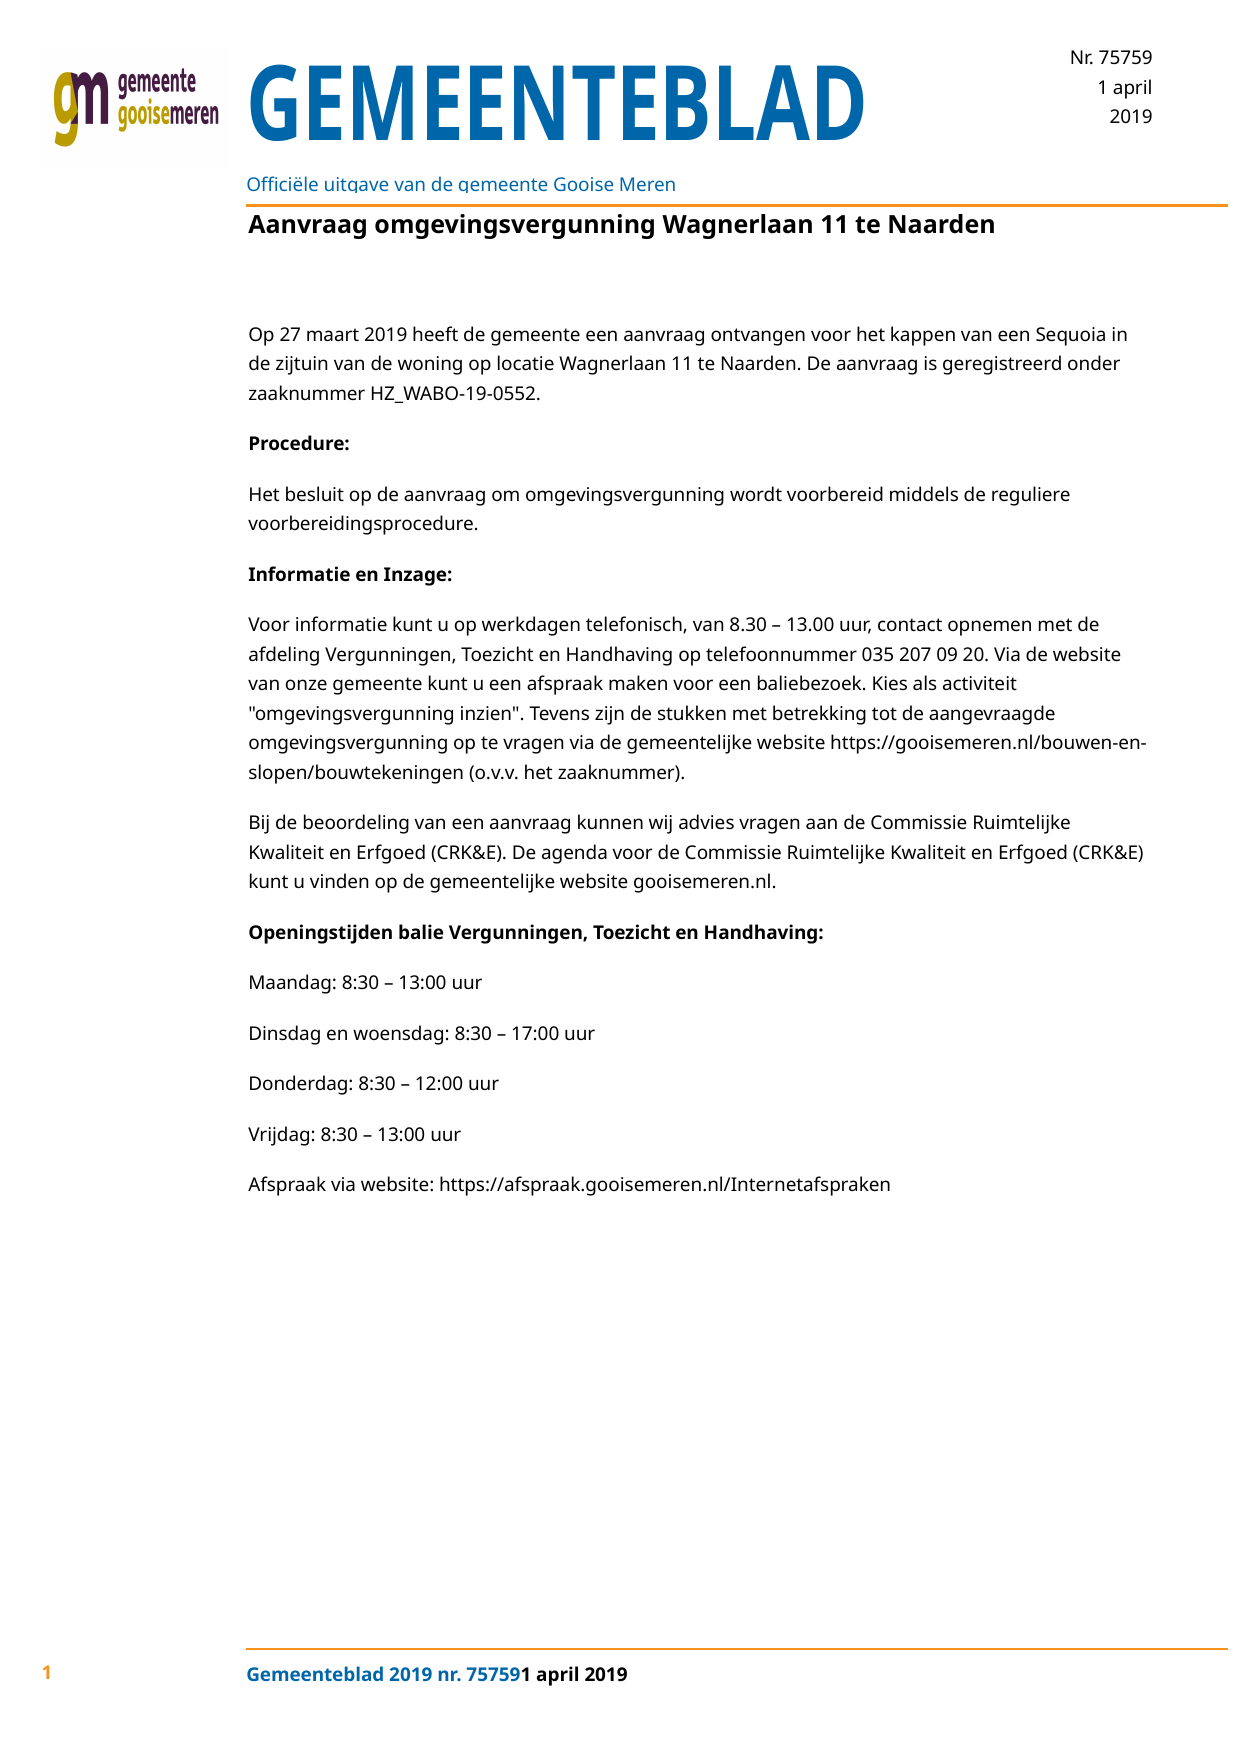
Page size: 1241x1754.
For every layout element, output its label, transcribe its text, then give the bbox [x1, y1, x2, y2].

picture [41, 47, 231, 172]
text Procedure: [248, 430, 1152, 456]
text Maandag: 8:30 – 13:00 uur [248, 969, 1152, 995]
text Op 27 maart 2019 heeft de gemeente een aanvraag ontvangen voor het kappen van een Sequoia in de zijtuin van de woning op locatie Wagnerlaan 11 te Naarden. De aanvraag is geregistreerd onder zaaknummer HZ_WABO-19-0552. [248, 321, 1152, 406]
text Voor informatie kunt u op werkdagen telefonisch, van 8.30 – 13.00 uur, contact opnemen met de afdeling Vergunningen, Toezicht en Handhaving op telefoonnummer 035 207 09 20. Via de website van onze gemeente kunt u een afspraak maken voor een baliebezoek. Kies als activiteit "omgevingsvergunning inzien". Tevens zijn de stukken met betrekking tot de aangevraagde omgevingsvergunning op te vragen via de gemeentelijke website https://gooisemeren.nl/bouwen-en-slopen/bouwtekeningen (o.v.v. het zaaknummer). [248, 611, 1152, 785]
text Het besluit op de aanvraag om omgevingsvergunning wordt voorbereid middels de reguliere voorbereidingsprocedure. [248, 481, 1152, 536]
text Dinsdag en woensdag: 8:30 – 17:00 uur [248, 1020, 1152, 1046]
text Afspraak via website: https://afspraak.gooisemeren.nl/Internetafspraken [248, 1171, 1152, 1197]
text Bij de beoordeling van een aanvraag kunnen wij advies vragen aan de Commissie Ruimtelijke Kwaliteit en Erfgoed (CRK&E). De agenda voor de Commissie Ruimtelijke Kwaliteit en Erfgoed (CRK&E) kunt u vinden op de gemeentelijke website gooisemeren.nl. [248, 809, 1152, 894]
text Vrijdag: 8:30 – 13:00 uur [248, 1121, 1152, 1146]
text Informatie en Inzage: [248, 561, 1152, 586]
text Aanvraag omgevingsvergunning Wagnerlaan 11 te Naarden [248, 207, 1152, 241]
text Openingstijden balie Vergunningen, Toezicht en Handhaving: [248, 919, 1152, 945]
text Donderdag: 8:30 – 12:00 uur [248, 1070, 1152, 1096]
